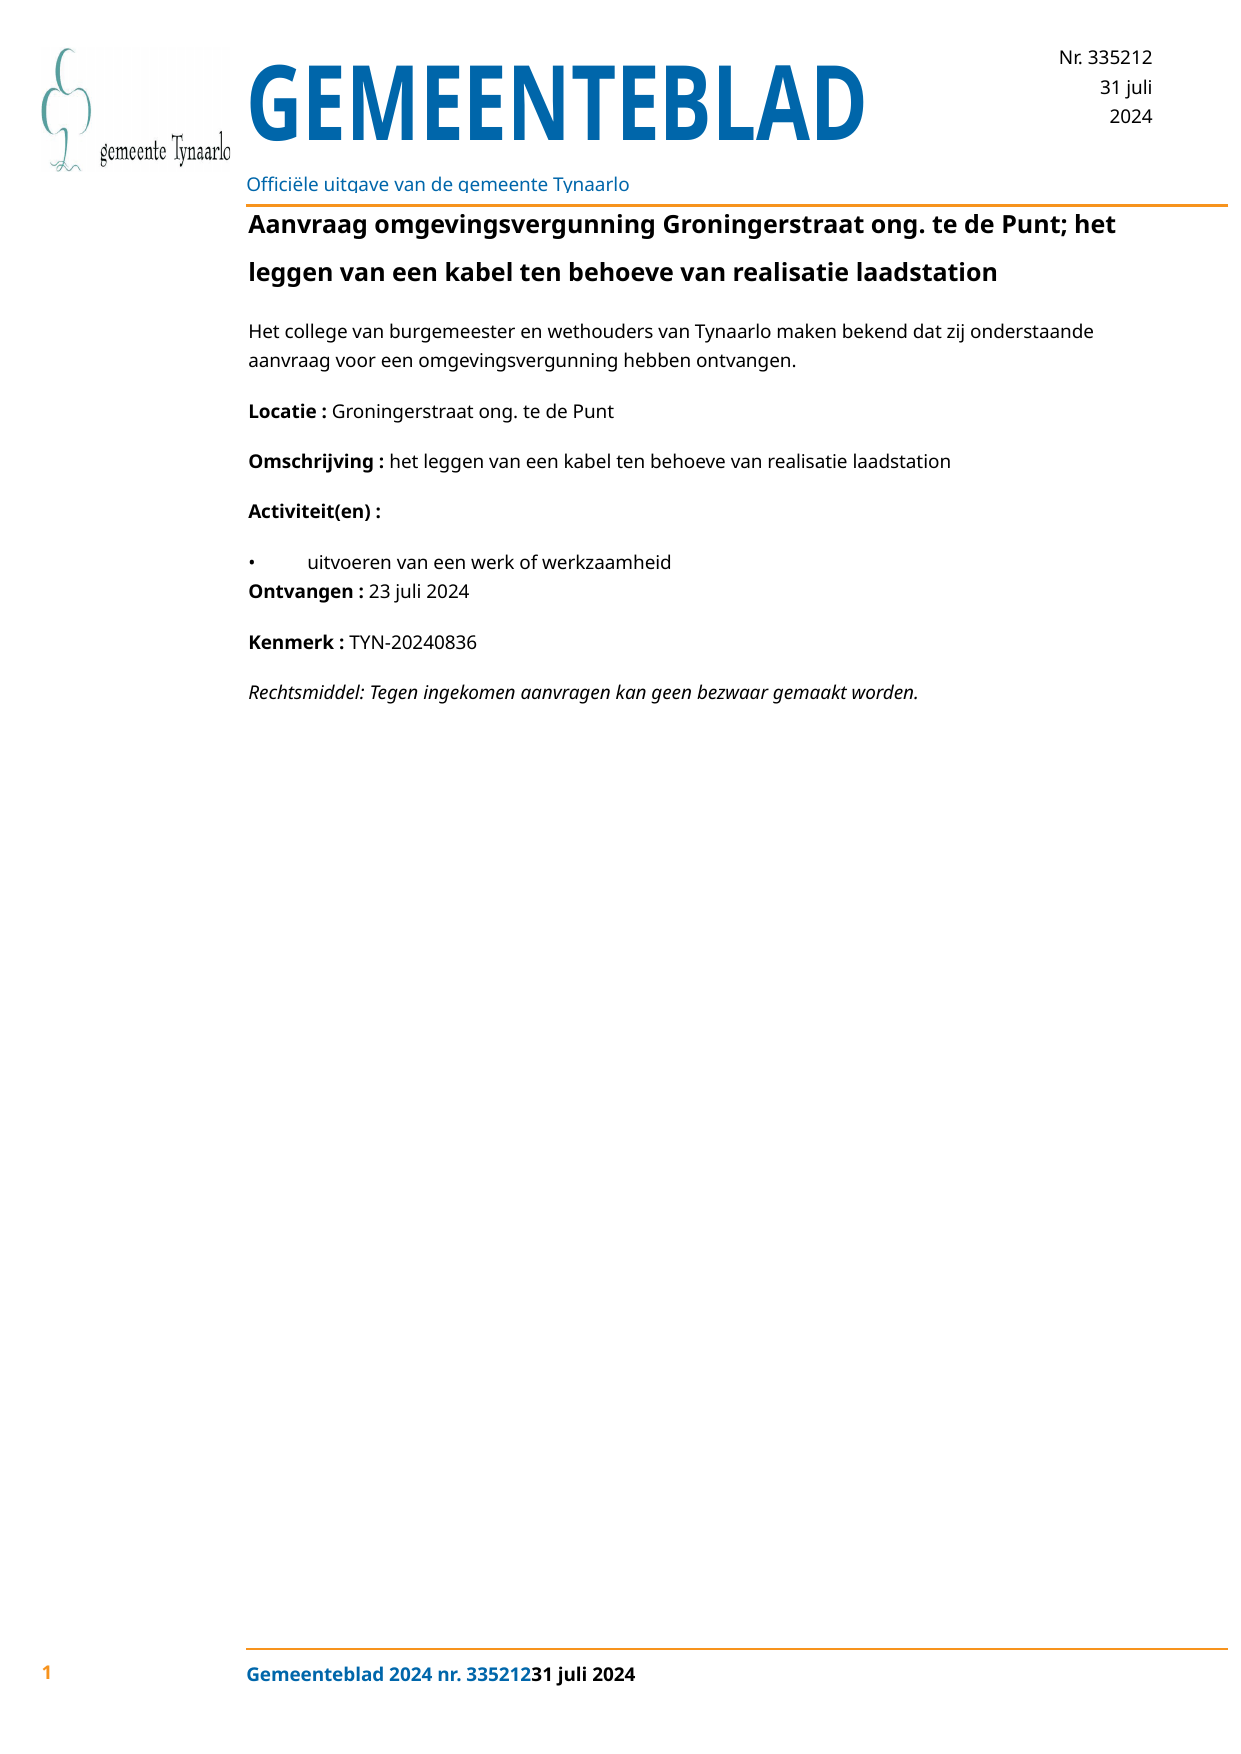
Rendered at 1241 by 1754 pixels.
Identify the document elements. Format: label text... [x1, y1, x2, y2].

list uitvoeren van een werk of werkzaamheid [248, 549, 1152, 575]
picture [41, 47, 231, 172]
text Activiteit(en) : [248, 499, 1152, 524]
text Omschrijving : het leggen van een kabel ten behoeve van realisatie laadstation [248, 448, 1152, 474]
text Locatie : Groningerstraat ong. te de Punt [248, 398, 1152, 424]
text Het college van burgemeester en wethouders van Tynaarlo maken bekend dat zij onderstaande aanvraag voor een omgevingsvergunning hebben ontvangen. [248, 318, 1152, 373]
text Kenmerk : TYN-20240836 [248, 629, 1152, 655]
text Rechtsmiddel: Tegen ingekomen aanvragen kan geen bezwaar gemaakt worden. [248, 679, 1152, 705]
text Ontvangen : 23 juli 2024 [248, 579, 1152, 604]
text Aanvraag omgevingsvergunning Groningerstraat ong. te de Punt; het leggen van een kabel ten behoeve van realisatie laadstation [248, 207, 1152, 288]
